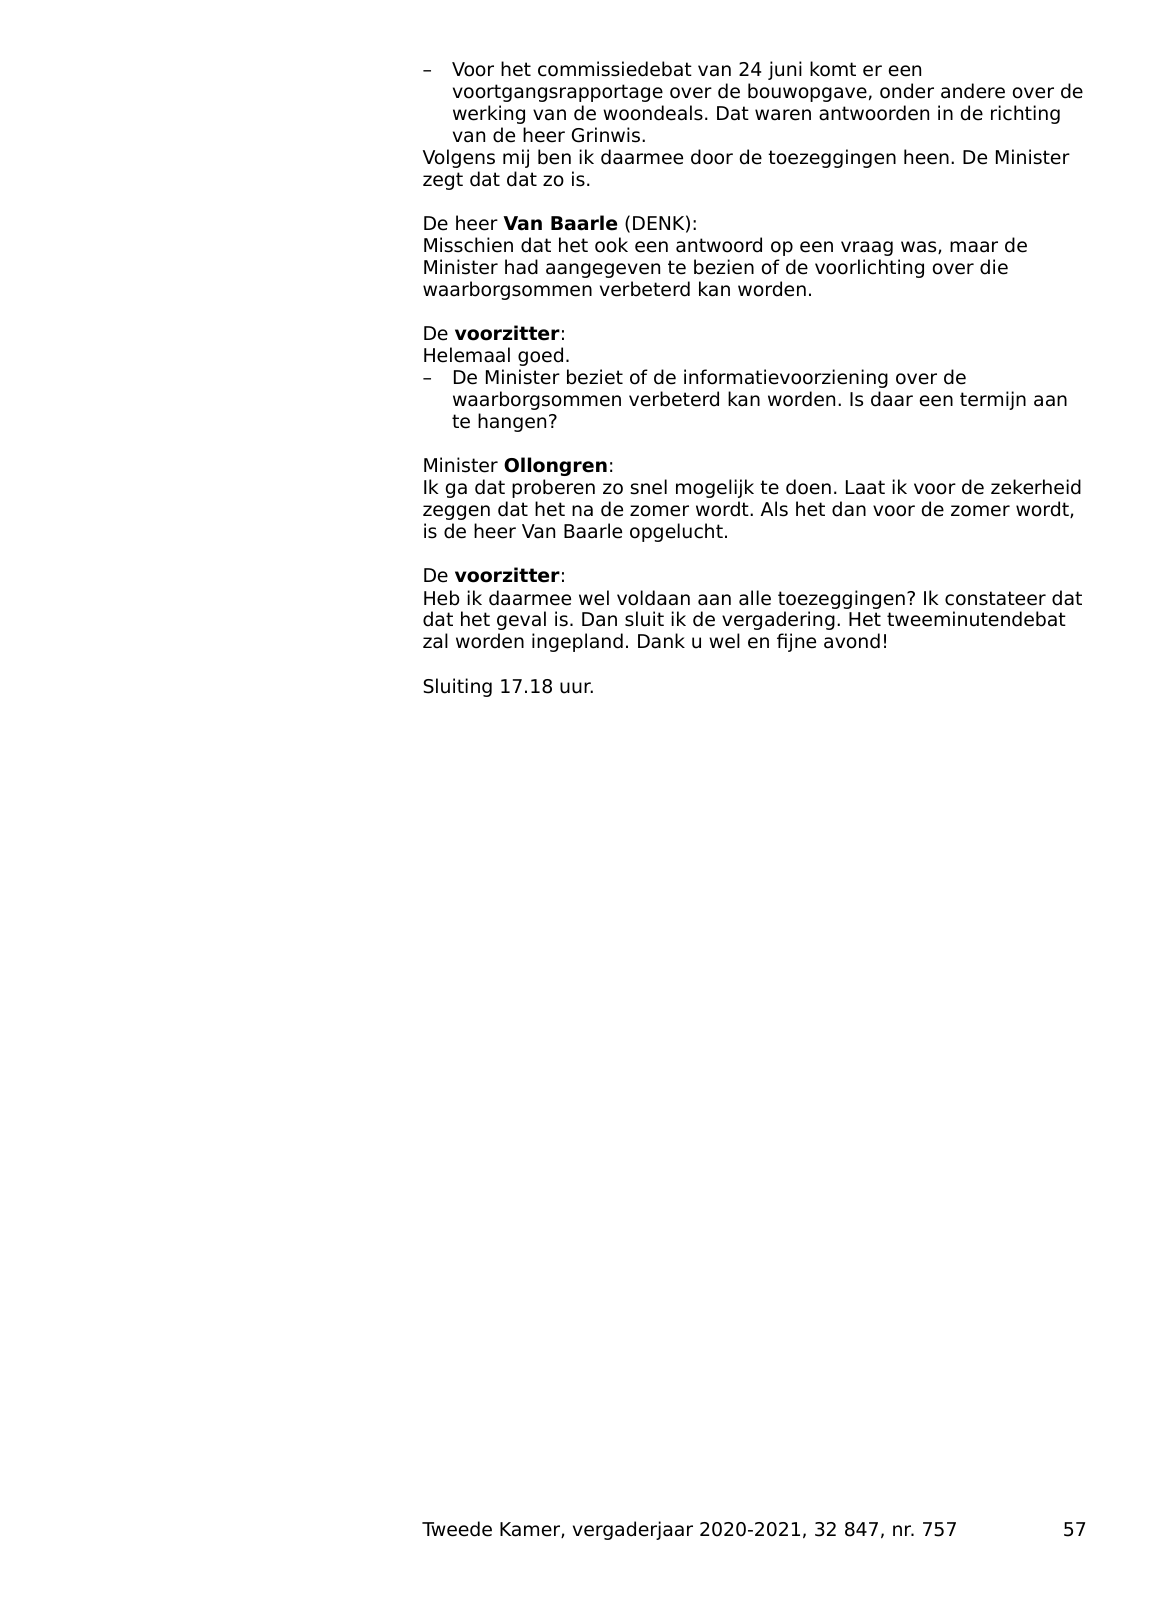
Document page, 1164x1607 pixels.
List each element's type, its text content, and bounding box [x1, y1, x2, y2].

text De heer Van Baarle (DENK): [422, 213, 1087, 235]
text – Voor het commissiedebat van 24 juni komt er een voortgangsrapportage over de bouwopgave, onder andere over de werking van de woondeals. Dat waren antwoorden in de richting van de heer Grinwis. [422, 59, 1087, 147]
text De voorzitter: [422, 565, 1087, 587]
text Volgens mij ben ik daarmee door de toezeggingen heen. De Minister zegt dat dat zo is. [422, 147, 1087, 191]
text Misschien dat het ook een antwoord op een vraag was, maar de Minister had aangegeven te bezien of de voorlichting over die waarborgsommen verbeterd kan worden. [422, 235, 1087, 301]
text Sluiting 17.18 uur. [422, 676, 1087, 697]
text Heb ik daarmee wel voldaan aan alle toezeggingen? Ik constateer dat dat het geval is. Dan sluit ik de vergadering. Het tweeminutendebat zal worden ingepland. Dank u wel en fijne avond! [422, 587, 1087, 653]
text Helemaal goed. [422, 345, 1087, 367]
text Ik ga dat proberen zo snel mogelijk te doen. Laat ik voor de zekerheid zeggen dat het na de zomer wordt. Als het dan voor de zomer wordt, is de heer Van Baarle opgelucht. [422, 477, 1087, 543]
text Minister Ollongren: [422, 455, 1087, 477]
text – De Minister beziet of de informatievoorziening over de waarborgsommen verbeterd kan worden. Is daar een termijn aan te hangen? [422, 367, 1087, 433]
text De voorzitter: [422, 323, 1087, 345]
